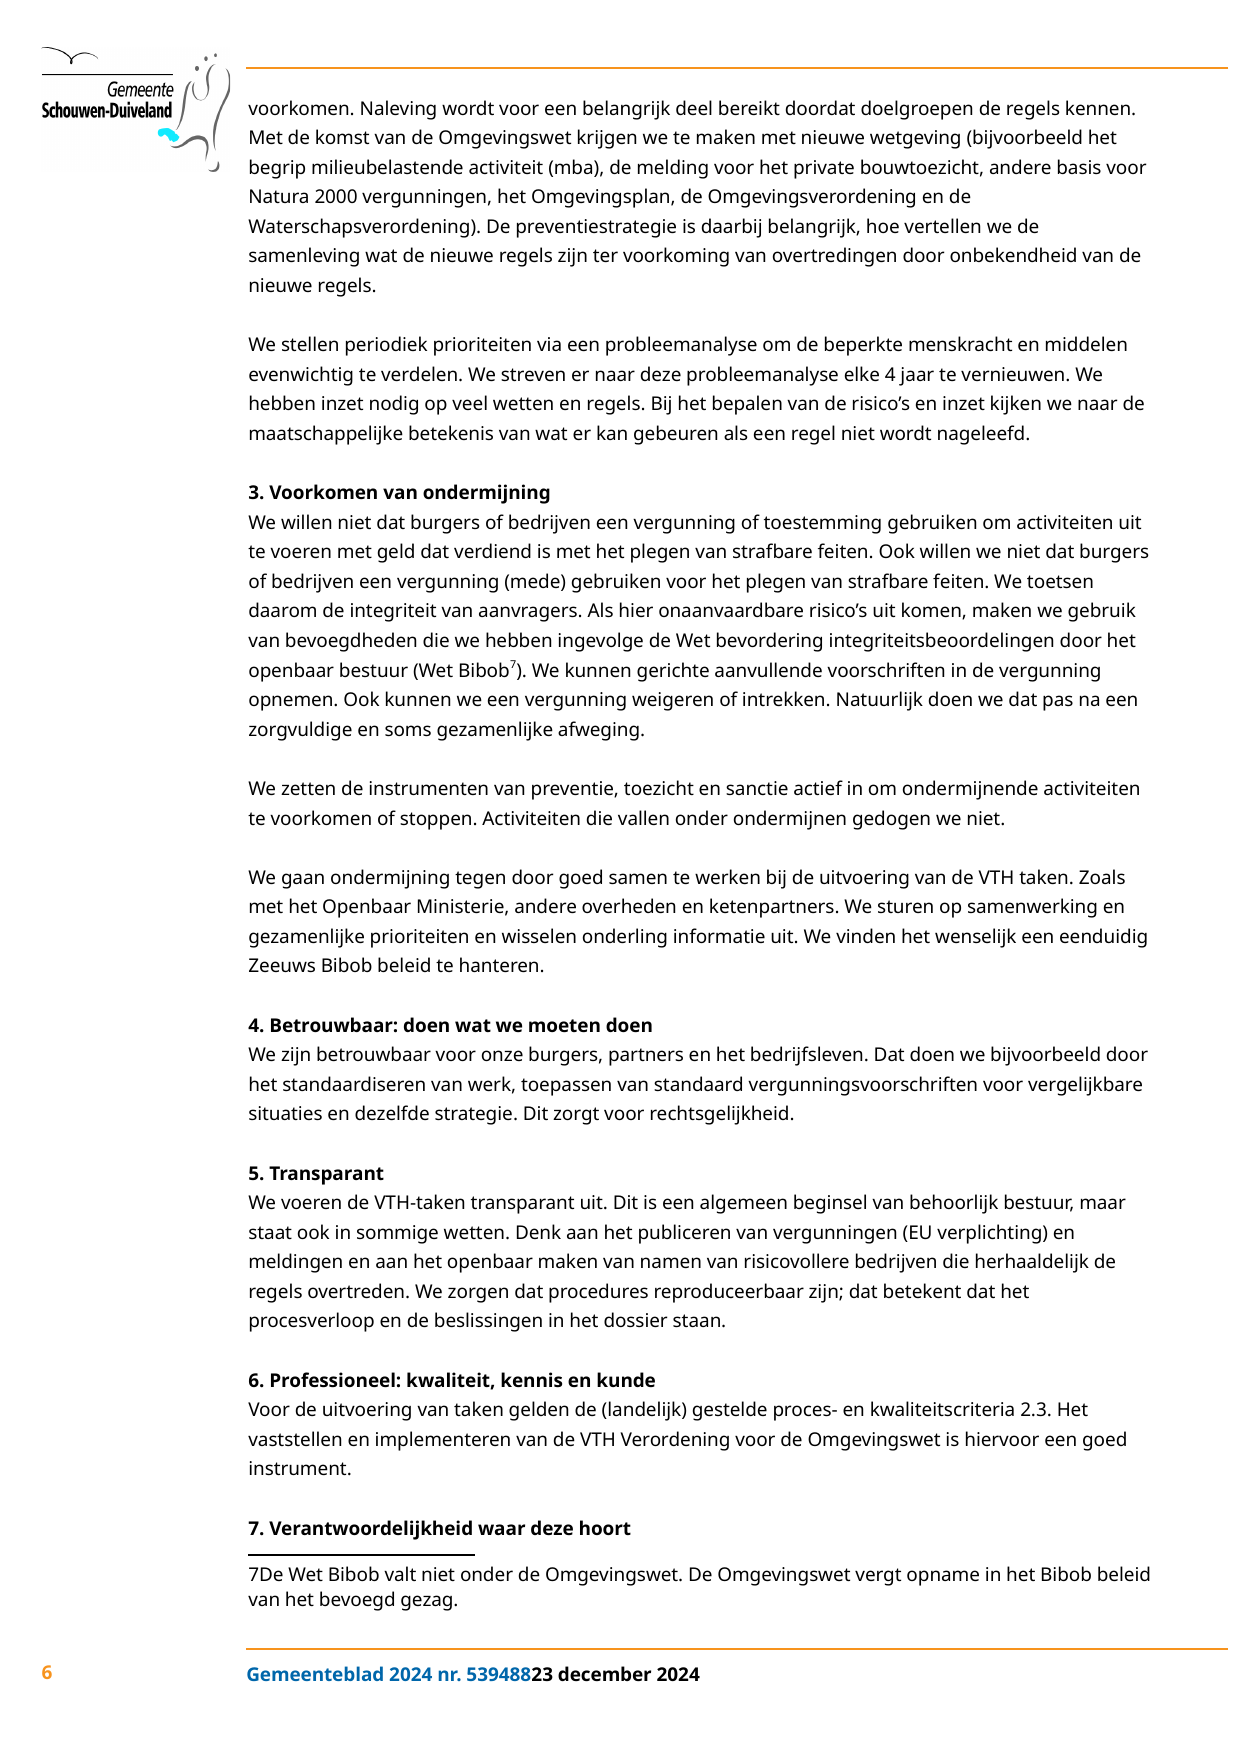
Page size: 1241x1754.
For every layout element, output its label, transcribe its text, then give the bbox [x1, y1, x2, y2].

text We zetten de instrumenten van preventie, toezicht en sanctie actief in om ondermijnende activiteiten te voorkomen of stoppen. Activiteiten die vallen onder ondermijnen gedogen we niet. [248, 775, 1152, 831]
text voorkomen. Naleving wordt voor een belangrijk deel bereikt doordat doelgroepen de regels kennen. Met de komst van de Omgevingswet krijgen we te maken met nieuwe wetgeving (bijvoorbeeld het begrip milieubelastende activiteit (mba), de melding voor het private bouwtoezicht, andere basis voor Natura 2000 vergunningen, het Omgevingsplan, de Omgevingsverordening en de Waterschapsverordening). De preventiestrategie is daarbij belangrijk, hoe vertellen we de samenleving wat de nieuwe regels zijn ter voorkoming van overtredingen door onbekendheid van de nieuwe regels. [248, 95, 1152, 298]
text De Wet Bibob valt niet onder de Omgevingswet. De Omgevingswet vergt opname in het Bibob beleid van het bevoegd gezag. [248, 1561, 1152, 1612]
text 7. Verantwoordelijkheid waar deze hoort [248, 1515, 1152, 1541]
text We stellen periodiek prioriteiten via een probleemanalyse om de beperkte menskracht en middelen evenwichtig te verdelen. We streven er naar deze probleemanalyse elke 4 jaar te vernieuwen. We hebben inzet nodig op veel wetten en regels. Bij het bepalen van de risico’s en inzet kijken we naar de maatschappelijke betekenis van wat er kan gebeuren als een regel niet wordt nageleefd. [248, 331, 1152, 446]
text We gaan ondermijning tegen door goed samen te werken bij de uitvoering van de VTH taken. Zoals met het Openbaar Ministerie, andere overheden en ketenpartners. We sturen op samenwerking en gezamenlijke prioriteiten en wisselen onderling informatie uit. We vinden het wenselijk een eenduidig Zeeuws Bibob beleid te hanteren. [248, 864, 1152, 978]
picture [41, 47, 231, 172]
text We willen niet dat burgers of bedrijven een vergunning of toestemming gebruiken om activiteiten uit te voeren met geld dat verdiend is met het plegen van strafbare feiten. Ook willen we niet dat burgers of bedrijven een vergunning (mede) gebruiken voor het plegen van strafbare feiten. We toetsen daarom de integriteit van aanvragers. Als hier onaanvaardbare risico’s uit komen, maken we gebruik van bevoegdheden die we hebben ingevolge de Wet bevordering integriteitsbeoordelingen door het openbaar bestuur (Wet Bibob). We kunnen gerichte aanvullende voorschriften in de vergunning opnemen. Ook kunnen we een vergunning weigeren of intrekken. Natuurlijk doen we dat pas na een zorgvuldige en soms gezamenlijke afweging. [248, 509, 1152, 742]
text Voor de uitvoering van taken gelden de (landelijk) gestelde proces- en kwaliteitscriteria 2.3. Het vaststellen en implementeren van de VTH Verordening voor de Omgevingswet is hiervoor een goed instrument. [248, 1396, 1152, 1481]
text 5. Transparant [248, 1160, 1152, 1186]
text 4. Betrouwbaar: doen wat we moeten doen [248, 1012, 1152, 1038]
text 3. Voorkomen van ondermijning [248, 479, 1152, 505]
text We voeren de VTH-taken transparant uit. Dit is een algemeen beginsel van behoorlijk bestuur, maar staat ook in sommige wetten. Denk aan het publiceren van vergunningen (EU verplichting) en meldingen en aan het openbaar maken van namen van risicovollere bedrijven die herhaaldelijk de regels overtreden. We zorgen dat procedures reproduceerbaar zijn; dat betekent dat het procesverloop en de beslissingen in het dossier staan. [248, 1189, 1152, 1333]
text We zijn betrouwbaar voor onze burgers, partners en het bedrijfsleven. Dat doen we bijvoorbeeld door het standaardiseren van werk, toepassen van standaard vergunningsvoorschriften voor vergelijkbare situaties en dezelfde strategie. Dit zorgt voor rechtsgelijkheid. [248, 1041, 1152, 1126]
text 6. Professioneel: kwaliteit, kennis en kunde [248, 1367, 1152, 1393]
